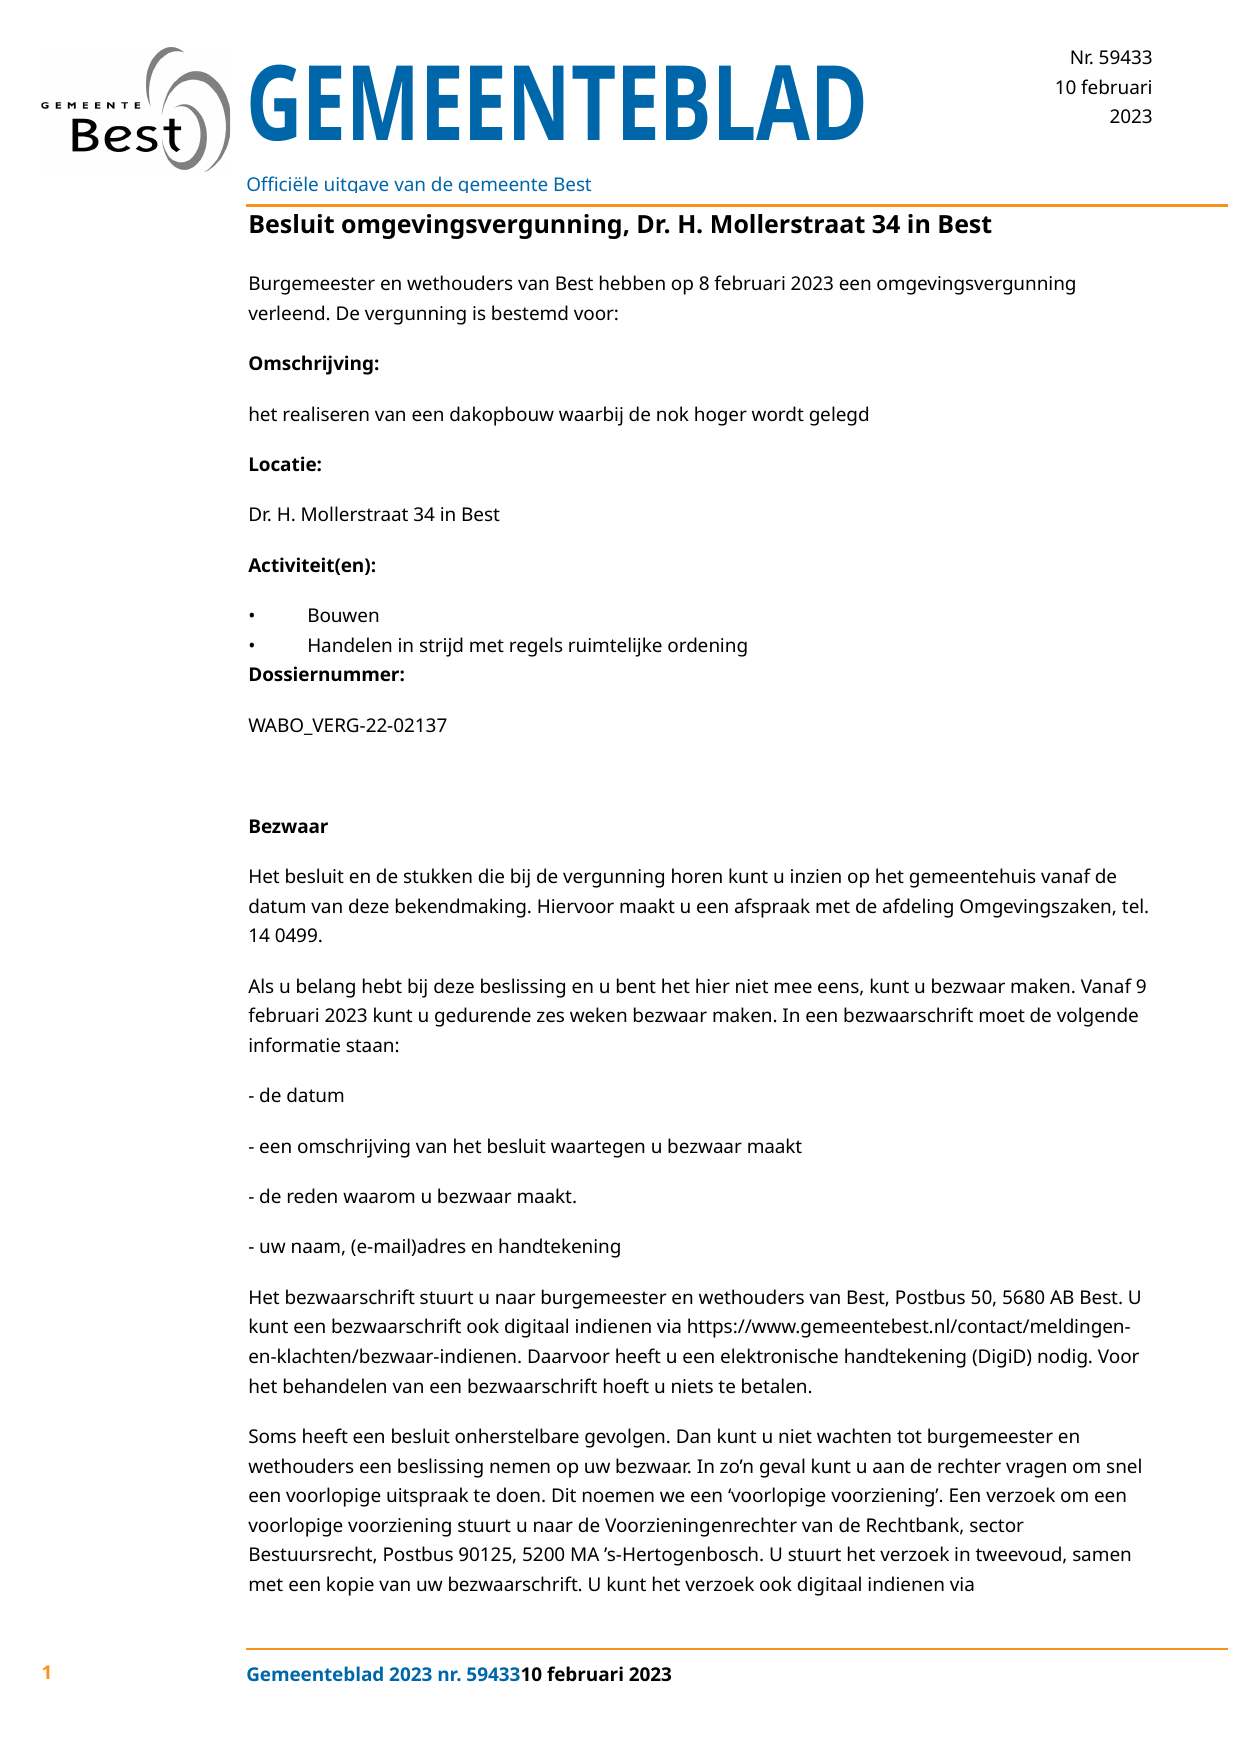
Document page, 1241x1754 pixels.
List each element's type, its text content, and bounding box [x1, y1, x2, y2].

text Omschrijving: [248, 350, 1152, 376]
text Als u belang hebt bij deze beslissing en u bent het hier niet mee eens, kunt u bezwaar maken. Vanaf 9 februari 2023 kunt u gedurende zes weken bezwaar maken. In een bezwaarschrift moet de volgende informatie staan: [248, 973, 1152, 1058]
list Bouwen [248, 602, 1152, 628]
text - de datum [248, 1082, 1152, 1108]
text WABO_VERG-22-02137 [248, 712, 1152, 738]
text het realiseren van een dakopbouw waarbij de nok hoger wordt gelegd [248, 401, 1152, 426]
text - uw naam, (e-mail)adres en handtekening [248, 1234, 1152, 1259]
text - een omschrijving van het besluit waartegen u bezwaar maakt [248, 1133, 1152, 1158]
text Besluit omgevingsvergunning, Dr. H. Mollerstraat 34 in Best [248, 207, 1152, 241]
text Dr. H. Mollerstraat 34 in Best [248, 502, 1152, 527]
list Handelen in strijd met regels ruimtelijke ordening [248, 632, 1152, 658]
text - de reden waarom u bezwaar maakt. [248, 1183, 1152, 1209]
text Burgemeester en wethouders van Best hebben op 8 februari 2023 een omgevingsvergunning verleend. De vergunning is bestemd voor: [248, 270, 1152, 326]
text Dossiernummer: [248, 662, 1152, 687]
text Het bezwaarschrift stuurt u naar burgemeester en wethouders van Best, Postbus 50, 5680 AB Best. U kunt een bezwaarschrift ook digitaal indienen via https://www.gemeentebest.nl/contact/meldingen-en-klachten/bezwaar-indienen. Daarvoor heeft u een elektronische handtekening (DigiD) nodig. Voor het behandelen van een bezwaarschrift hoeft u niets te betalen. [248, 1284, 1152, 1398]
picture [41, 47, 231, 172]
text Soms heeft een besluit onherstelbare gevolgen. Dan kunt u niet wachten tot burgemeester en wethouders een beslissing nemen op uw bezwaar. In zo’n geval kunt u aan de rechter vragen om snel een voorlopige uitspraak te doen. Dit noemen we een ‘voorlopige voorziening’. Een verzoek om een voorlopige voorziening stuurt u naar de Voorzieningenrechter van de Rechtbank, sector Bestuursrecht, Postbus 90125, 5200 MA ’s-Hertogenbosch. U stuurt het verzoek in tweevoud, samen met een kopie van uw bezwaarschrift. U kunt het verzoek ook digitaal indienen via [248, 1423, 1152, 1597]
text Bezwaar [248, 813, 1152, 838]
text Het besluit en de stukken die bij de vergunning horen kunt u inzien op het gemeentehuis vanaf de datum van deze bekendmaking. Hiervoor maakt u een afspraak met de afdeling Omgevingszaken, tel. 14 0499. [248, 863, 1152, 948]
text Locatie: [248, 451, 1152, 477]
text Activiteit(en): [248, 552, 1152, 578]
